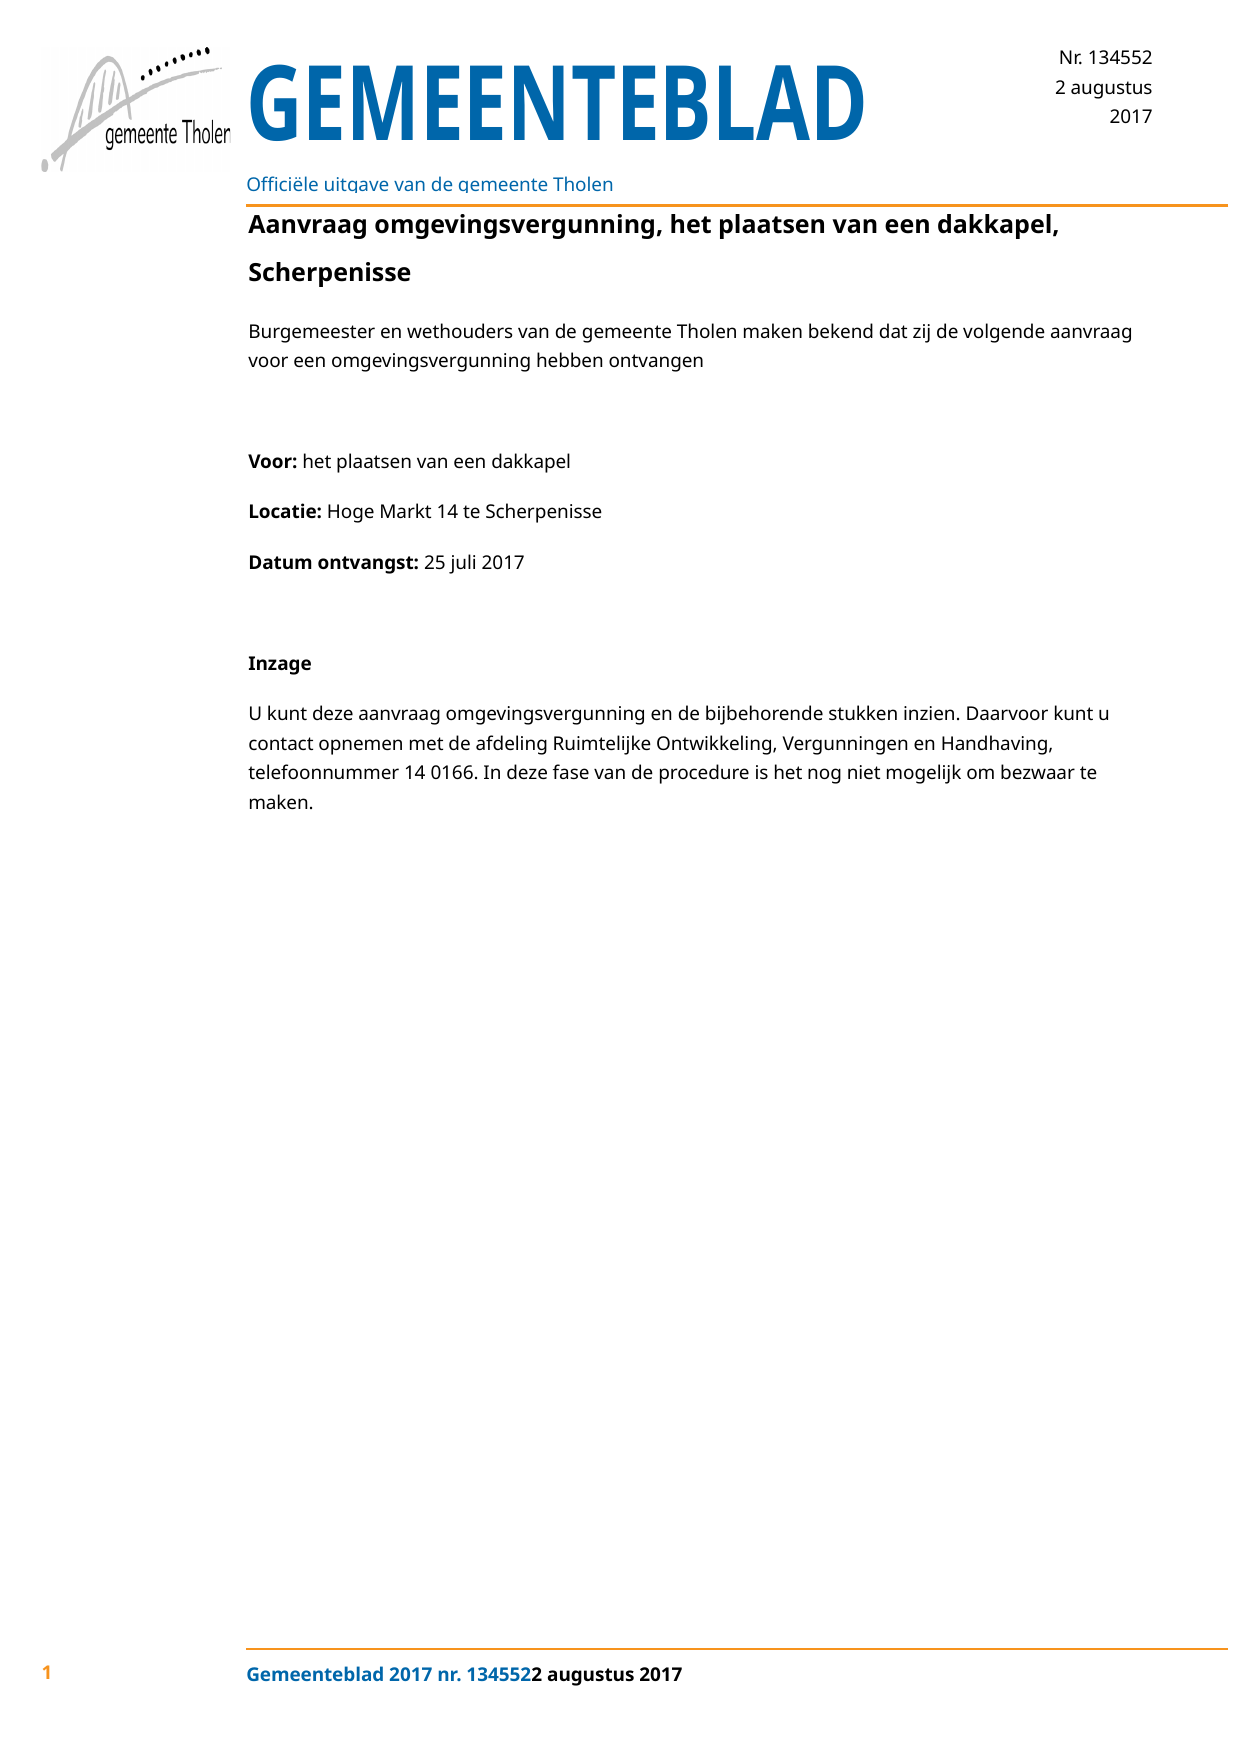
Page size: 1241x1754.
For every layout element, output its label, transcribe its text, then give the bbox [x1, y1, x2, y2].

text Aanvraag omgevingsvergunning, het plaatsen van een dakkapel, Scherpenisse [248, 207, 1152, 288]
picture [41, 47, 231, 172]
text Inzage [248, 650, 1152, 676]
text Burgemeester en wethouders van de gemeente Tholen maken bekend dat zij de volgende aanvraag voor een omgevingsvergunning hebben ontvangen [248, 318, 1152, 373]
text Datum ontvangst: 25 juli 2017 [248, 549, 1152, 575]
text Voor: het plaatsen van een dakkapel [248, 448, 1152, 474]
text U kunt deze aanvraag omgevingsvergunning en de bijbehorende stukken inzien. Daarvoor kunt u contact opnemen met de afdeling Ruimtelijke Ontwikkeling, Vergunningen en Handhaving, telefoonnummer 14 0166. In deze fase van de procedure is het nog niet mogelijk om bezwaar te maken. [248, 700, 1152, 815]
text Locatie: Hoge Markt 14 te Scherpenisse [248, 499, 1152, 524]
